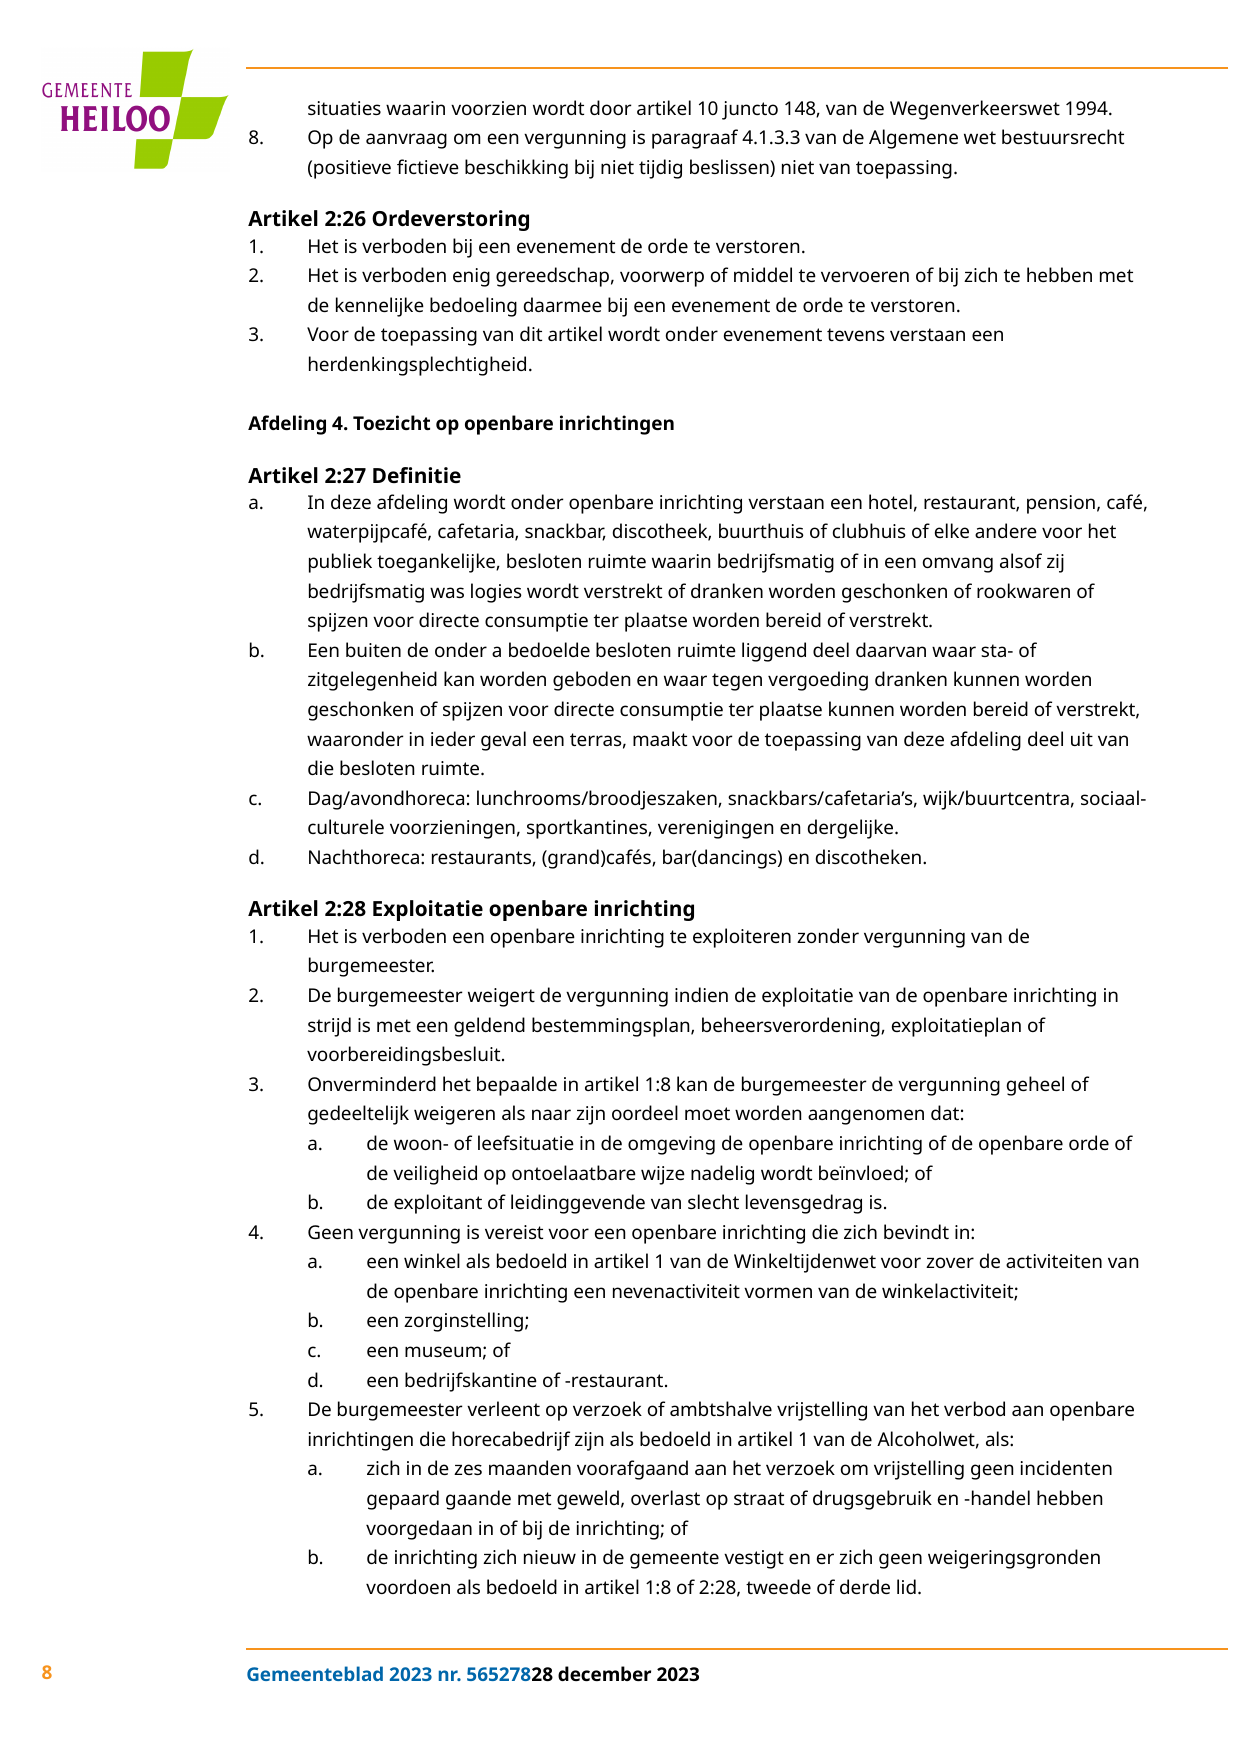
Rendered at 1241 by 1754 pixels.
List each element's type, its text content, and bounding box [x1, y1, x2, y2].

list De burgemeester verleent op verzoek of ambtshalve vrijstelling van het verbod aan openbare inrichtingen die horecabedrijf zijn als bedoeld in artikel 1 van de Alcoholwet, als: [248, 1396, 1152, 1452]
list Dag/avondhoreca: lunchrooms/broodjeszaken, snackbars/cafetaria’s, wijk/buurtcentra, sociaal-culturele voorzieningen, sportkantines, verenigingen en dergelijke. [248, 785, 1152, 840]
list een zorginstelling; [307, 1308, 1152, 1333]
list Het is verboden een openbare inrichting te exploiteren zonder vergunning van de burgemeester. [248, 923, 1152, 978]
list zich in de zes maanden voorafgaand aan het verzoek om vrijstelling geen incidenten gepaard gaande met geweld, overlast op straat of drugsgebruik en -handel hebben voorgedaan in of bij de inrichting; of [307, 1456, 1152, 1540]
list de inrichting zich nieuw in de gemeente vestigt en er zich geen weigeringsgronden voordoen als bedoeld in artikel 1:8 of 2:28, tweede of derde lid. [307, 1544, 1152, 1599]
list Voor de toepassing van dit artikel wordt onder evenement tevens verstaan een herdenkingsplechtigheid. [248, 322, 1152, 377]
list Onverminderd het bepaalde in artikel 1:8 kan de burgemeester de vergunning geheel of gedeeltelijk weigeren als naar zijn oordeel moet worden aangenomen dat: [248, 1071, 1152, 1126]
list de woon- of leefsituatie in de omgeving de openbare inrichting of de openbare orde of de veiligheid op ontoelaatbare wijze nadelig wordt beïnvloed; of [307, 1130, 1152, 1185]
list Een buiten de onder a bedoelde besloten ruimte liggend deel daarvan waar sta- of zitgelegenheid kan worden geboden en waar tegen vergoeding dranken kunnen worden geschonken of spijzen voor directe consumptie ter plaatse kunnen worden bereid of verstrekt, waaronder in ieder geval een terras, maakt voor de toepassing van deze afdeling deel uit van die besloten ruimte. [248, 637, 1152, 781]
list situaties waarin voorzien wordt door artikel 10 juncto 148, van de Wegenverkeerswet 1994. [248, 95, 1152, 121]
text Artikel 2:26 Ordeverstoring [248, 204, 1152, 233]
text Afdeling 4. Toezicht op openbare inrichtingen [248, 410, 1152, 436]
list In deze afdeling wordt onder openbare inrichting verstaan een hotel, restaurant, pension, café, waterpijpcafé, cafetaria, snackbar, discotheek, buurthuis of clubhuis of elke andere voor het publiek toegankelijke, besloten ruimte waarin bedrijfsmatig of in een omvang alsof zij bedrijfsmatig was logies wordt verstrekt of dranken worden geschonken of rookwaren of spijzen voor directe consumptie ter plaatse worden bereid of verstrekt. [248, 489, 1152, 633]
list Het is verboden enig gereedschap, voorwerp of middel te vervoeren of bij zich te hebben met de kennelijke bedoeling daarmee bij een evenement de orde te verstoren. [248, 262, 1152, 318]
list de exploitant of leidinggevende van slecht levensgedrag is. [307, 1189, 1152, 1215]
list een bedrijfskantine of -restaurant. [307, 1367, 1152, 1392]
list Op de aanvraag om een vergunning is paragraaf 4.1.3.3 van de Algemene wet bestuursrecht (positieve fictieve beschikking bij niet tijdig beslissen) niet van toepassing. [248, 124, 1152, 180]
list Geen vergunning is vereist voor een openbare inrichting die zich bevindt in: [248, 1219, 1152, 1244]
picture [41, 47, 231, 172]
text Artikel 2:27 Definitie [248, 461, 1152, 489]
list Het is verboden bij een evenement de orde te verstoren. [248, 233, 1152, 258]
list een winkel als bedoeld in artikel 1 van de Winkeltijdenwet voor zover de activiteiten van de openbare inrichting een nevenactiviteit vormen van de winkelactiviteit; [307, 1248, 1152, 1304]
list De burgemeester weigert de vergunning indien de exploitatie van de openbare inrichting in strijd is met een geldend bestemmingsplan, beheersverordening, exploitatieplan of voorbereidingsbesluit. [248, 982, 1152, 1067]
list een museum; of [307, 1337, 1152, 1363]
text Artikel 2:28 Exploitatie openbare inrichting [248, 894, 1152, 923]
list Nachthoreca: restaurants, (grand)cafés, bar(dancings) en discotheken. [248, 844, 1152, 870]
